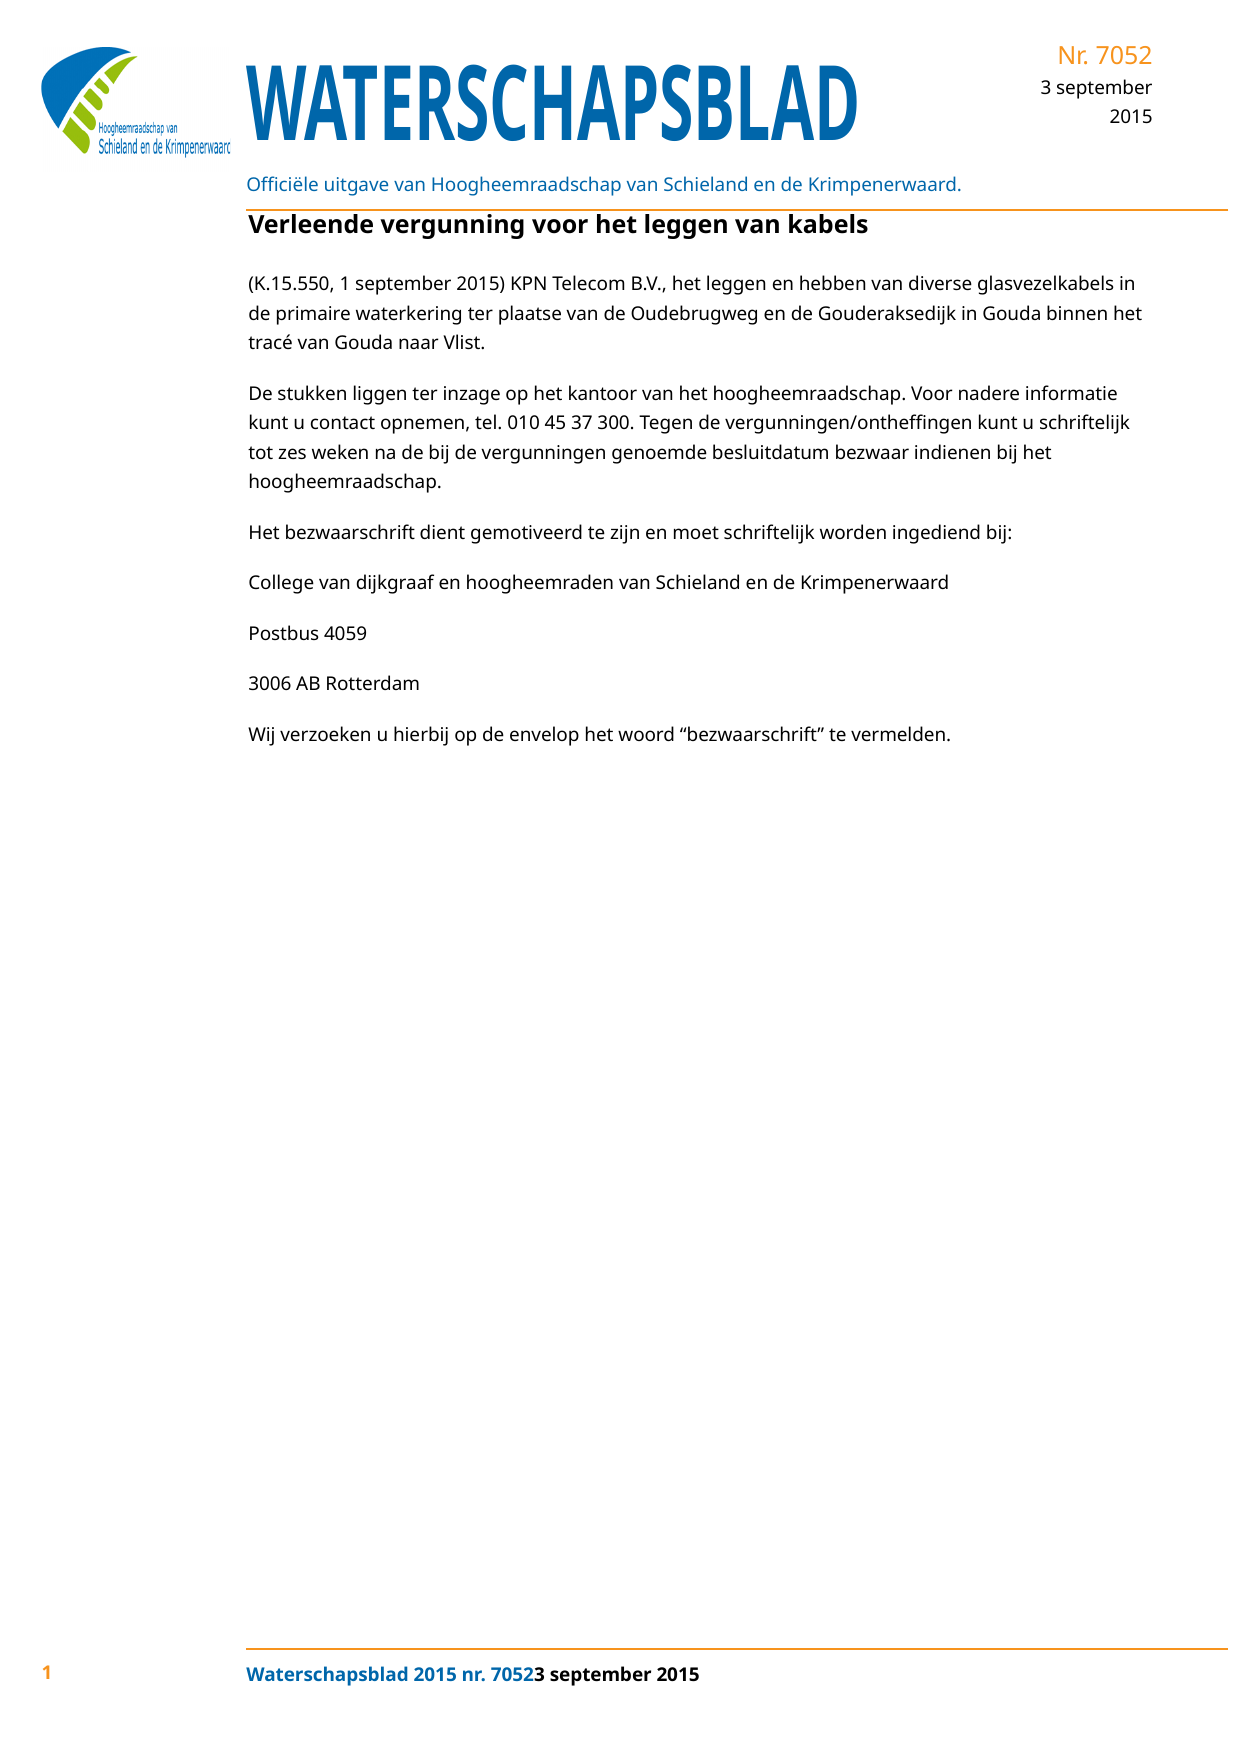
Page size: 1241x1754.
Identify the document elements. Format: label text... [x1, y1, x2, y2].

text Verleende vergunning voor het leggen van kabels [248, 211, 1152, 241]
text College van dijkgraaf en hoogheemraden van Schieland en de Krimpenerwaard [248, 569, 1152, 595]
text De stukken liggen ter inzage op het kantoor van het hoogheemraadschap. Voor nadere informatie kunt u contact opnemen, tel. 010 45 37 300. Tegen de vergunningen/ontheffingen kunt u schriftelijk tot zes weken na de bij de vergunningen genoemde besluitdatum bezwaar indienen bij het hoogheemraadschap. [248, 380, 1152, 494]
picture [41, 47, 231, 172]
text 3006 AB Rotterdam [248, 670, 1152, 696]
text Postbus 4059 [248, 620, 1152, 646]
text (K.15.550, 1 september 2015) KPN Telecom B.V., het leggen en hebben van diverse glasvezelkabels in de primaire waterkering ter plaatse van de Oudebrugweg en de Gouderaksedijk in Gouda binnen het tracé van Gouda naar Vlist. [248, 270, 1152, 355]
text Wij verzoeken u hierbij op de envelop het woord “bezwaarschrift” te vermelden. [248, 721, 1152, 746]
text Het bezwaarschrift dient gemotiveerd te zijn en moet schriftelijk worden ingediend bij: [248, 519, 1152, 545]
